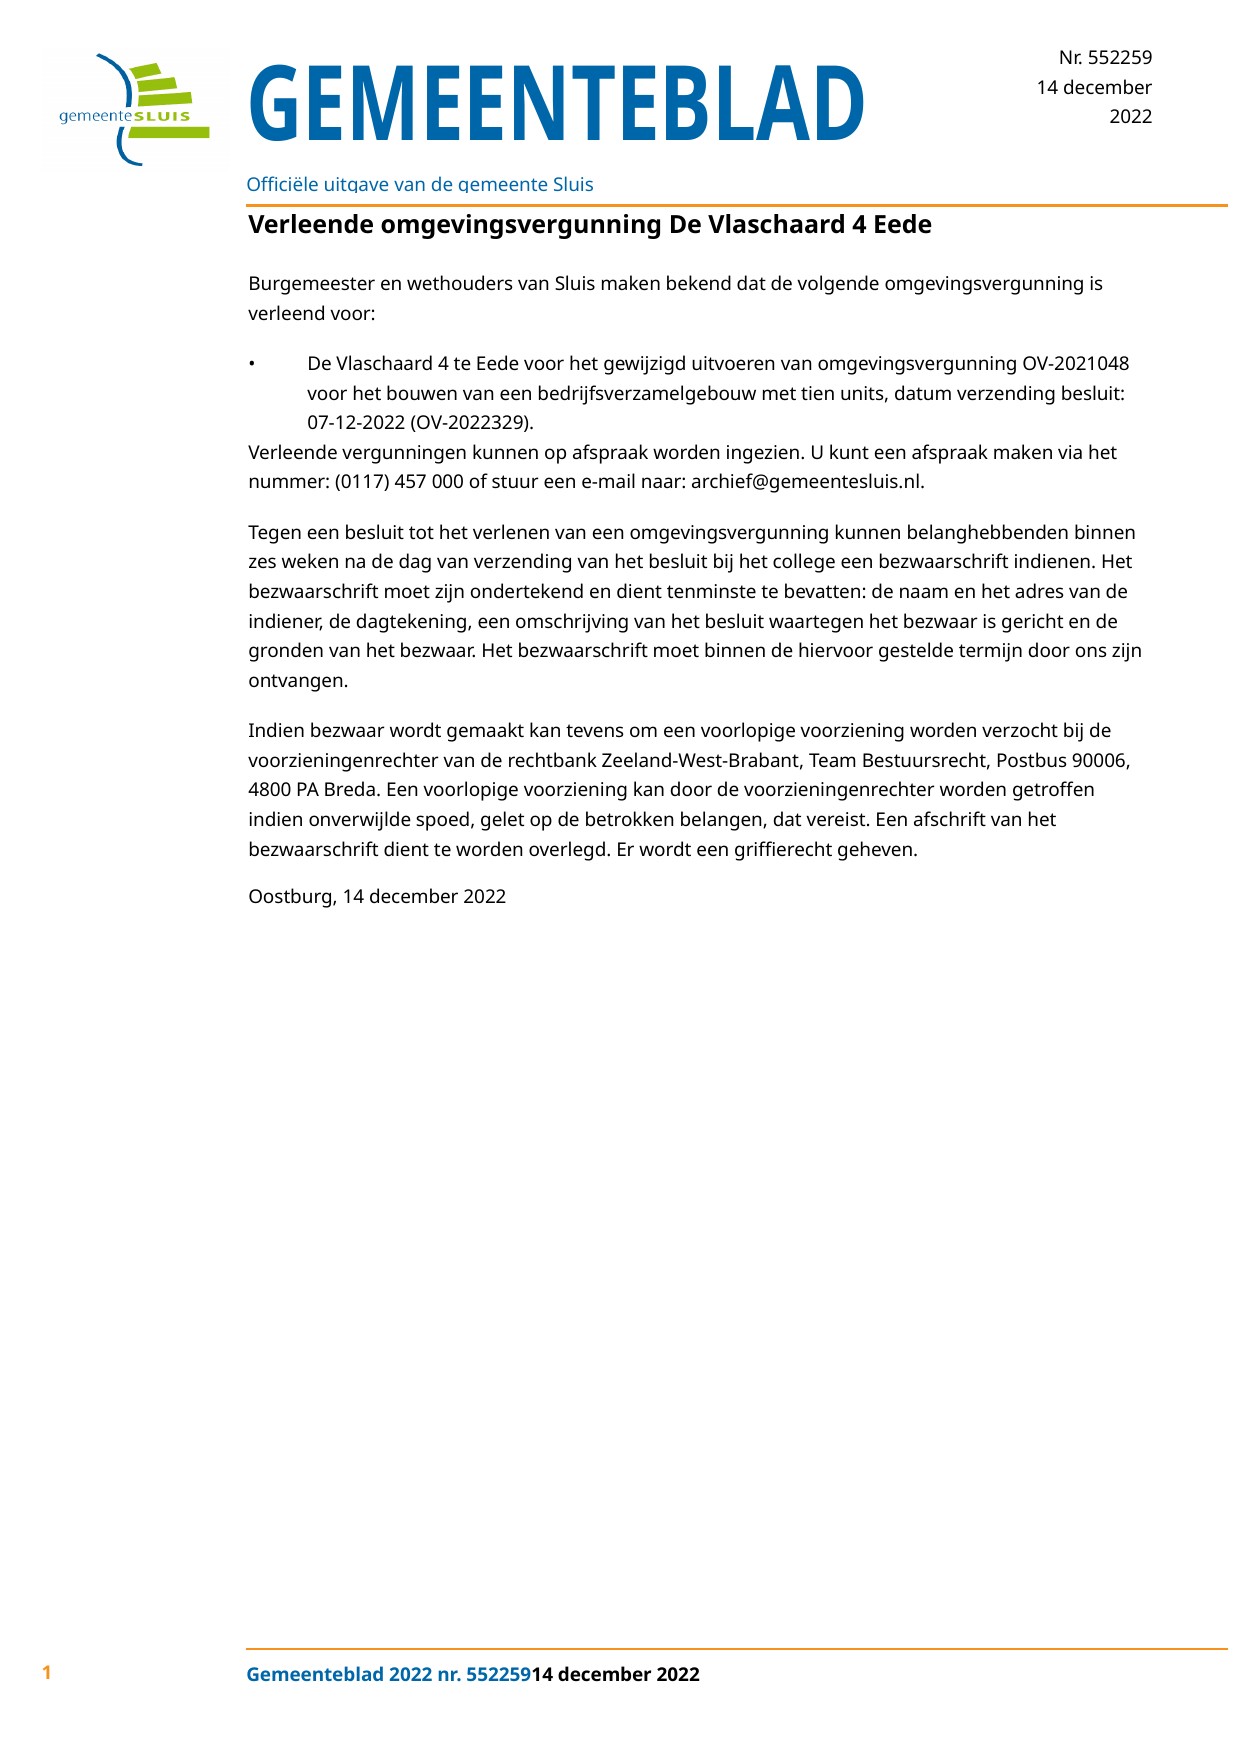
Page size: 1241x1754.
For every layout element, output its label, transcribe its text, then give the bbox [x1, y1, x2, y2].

list De Vlaschaard 4 te Eede voor het gewijzigd uitvoeren van omgevingsvergunning OV-2021048 voor het bouwen van een bedrijfsverzamelgebouw met tien units, datum verzending besluit: 07-12-2022 (OV-2022329). [248, 350, 1152, 435]
text Indien bezwaar wordt gemaakt kan tevens om een voorlopige voorziening worden verzocht bij de voorzieningenrechter van de rechtbank Zeeland-West-Brabant, Team Bestuursrecht, Postbus 90006, 4800 PA Breda. Een voorlopige voorziening kan door de voorzieningenrechter worden getroffen indien onverwijlde spoed, gelet op de betrokken belangen, dat vereist. Een afschrift van het bezwaarschrift dient te worden overlegd. Er wordt een griffierecht geheven. [248, 717, 1152, 861]
text Verleende omgevingsvergunning De Vlaschaard 4 Eede [248, 207, 1152, 241]
text Tegen een besluit tot het verlenen van een omgevingsvergunning kunnen belanghebbenden binnen zes weken na de dag van verzending van het besluit bij het college een bezwaarschrift indienen. Het bezwaarschrift moet zijn ondertekend en dient tenminste te bevatten: de naam en het adres van de indiener, de dagtekening, een omschrijving van het besluit waartegen het bezwaar is gericht en de gronden van het bezwaar. Het bezwaarschrift moet binnen de hiervoor gestelde termijn door ons zijn ontvangen. [248, 519, 1152, 693]
picture [41, 47, 231, 172]
text Burgemeester en wethouders van Sluis maken bekend dat de volgende omgevingsvergunning is verleend voor: [248, 270, 1152, 326]
text Verleende vergunningen kunnen op afspraak worden ingezien. U kunt een afspraak maken via het nummer: (0117) 457 000 of stuur een e-mail naar: archief@gemeentesluis.nl. [248, 439, 1152, 494]
text Oostburg, 14 december 2022 [248, 883, 1152, 909]
